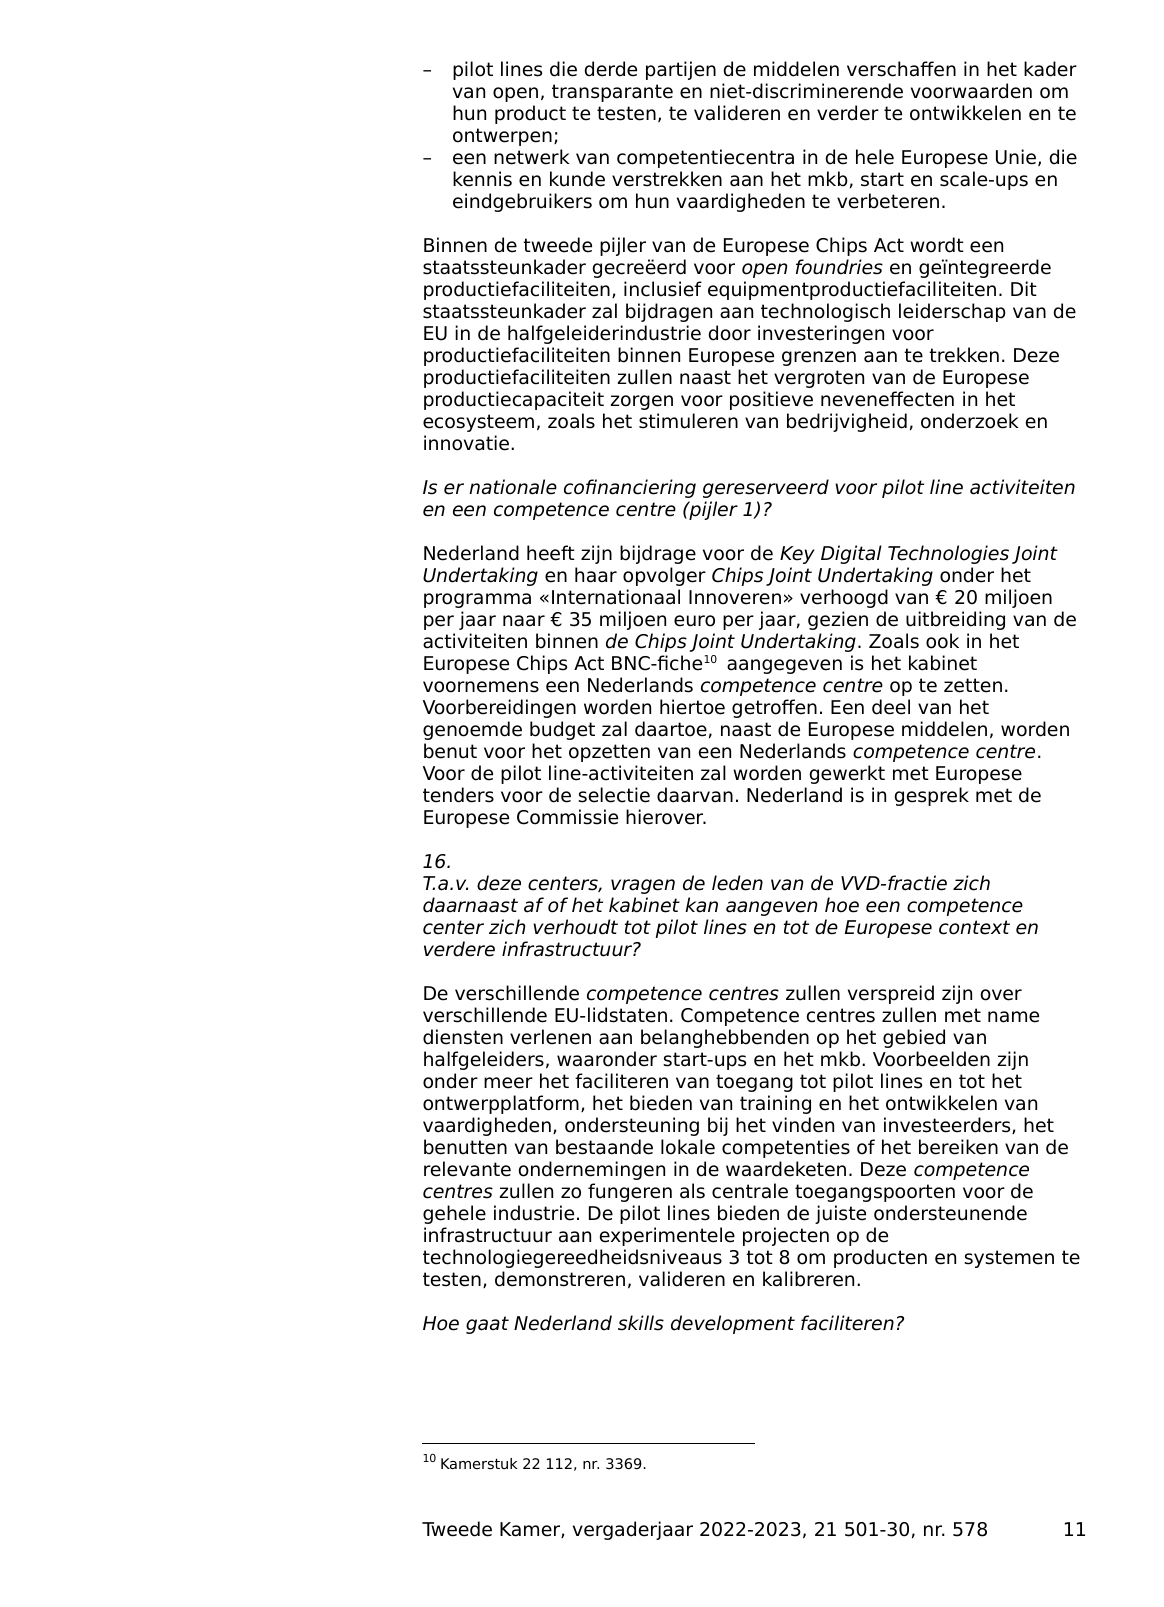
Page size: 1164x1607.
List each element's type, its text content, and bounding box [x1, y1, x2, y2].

text – pilot lines die derde partijen de middelen verschaffen in het kader van open, transparante en niet-discriminerende voorwaarden om hun product te testen, te valideren en verder te ontwikkelen en te ontwerpen; [422, 59, 1087, 147]
text T.a.v. deze centers, vragen de leden van de VVD-fractie zich daarnaast af of het kabinet kan aangeven hoe een competence center zich verhoudt tot pilot lines en tot de Europese context en verdere infrastructuur? [422, 873, 1087, 961]
text – een netwerk van competentiecentra in de hele Europese Unie, die kennis en kunde verstrekken aan het mkb, start en scale-ups en eindgebruikers om hun vaardigheden te verbeteren. [422, 147, 1087, 213]
text Binnen de tweede pijler van de Europese Chips Act wordt een staatssteunkader gecreëerd voor open foundries en geïntegreerde productiefaciliteiten, inclusief equipmentproductiefaciliteiten. Dit staatssteunkader zal bijdragen aan technologisch leiderschap van de EU in de halfgeleiderindustrie door investeringen voor productiefaciliteiten binnen Europese grenzen aan te trekken. Deze productiefaciliteiten zullen naast het vergroten van de Europese productiecapaciteit zorgen voor positieve neveneffecten in het ecosysteem, zoals het stimuleren van bedrijvigheid, onderzoek en innovatie. [422, 235, 1087, 455]
text Nederland heeft zijn bijdrage voor de Key Digital Technologies Joint Undertaking en haar opvolger Chips Joint Undertaking onder het programma «Internationaal Innoveren» verhoogd van € 20 miljoen per jaar naar € 35 miljoen euro per jaar, gezien de uitbreiding van de activiteiten binnen de Chips Joint Undertaking. Zoals ook in het Europese Chips Act BNC-fiche aangegeven is het kabinet voornemens een Nederlands competence centre op te zetten. Voorbereidingen worden hiertoe getroffen. Een deel van het genoemde budget zal daartoe, naast de Europese middelen, worden benut voor het opzetten van een Nederlands competence centre. Voor de pilot line-activiteiten zal worden gewerkt met Europese tenders voor de selectie daarvan. Nederland is in gesprek met de Europese Commissie hierover. [422, 543, 1087, 829]
text Hoe gaat Nederland skills development faciliteren? [422, 1313, 1087, 1335]
text Kamerstuk 22 112, nr. 3369. [422, 1452, 1087, 1474]
text 16. [422, 851, 1087, 873]
text Is er nationale cofinanciering gereserveerd voor pilot line activiteiten en een competence centre (pijler 1)? [422, 477, 1087, 521]
text De verschillende competence centres zullen verspreid zijn over verschillende EU-lidstaten. Competence centres zullen met name diensten verlenen aan belanghebbenden op het gebied van halfgeleiders, waaronder start-ups en het mkb. Voorbeelden zijn onder meer het faciliteren van toegang tot pilot lines en tot het ontwerpplatform, het bieden van training en het ontwikkelen van vaardigheden, ondersteuning bij het vinden van investeerders, het benutten van bestaande lokale competenties of het bereiken van de relevante ondernemingen in de waardeketen. Deze competence centres zullen zo fungeren als centrale toegangspoorten voor de gehele industrie. De pilot lines bieden de juiste ondersteunende infrastructuur aan experimentele projecten op de technologiegereedheidsniveaus 3 tot 8 om producten en systemen te testen, demonstreren, valideren en kalibreren. [422, 983, 1087, 1291]
